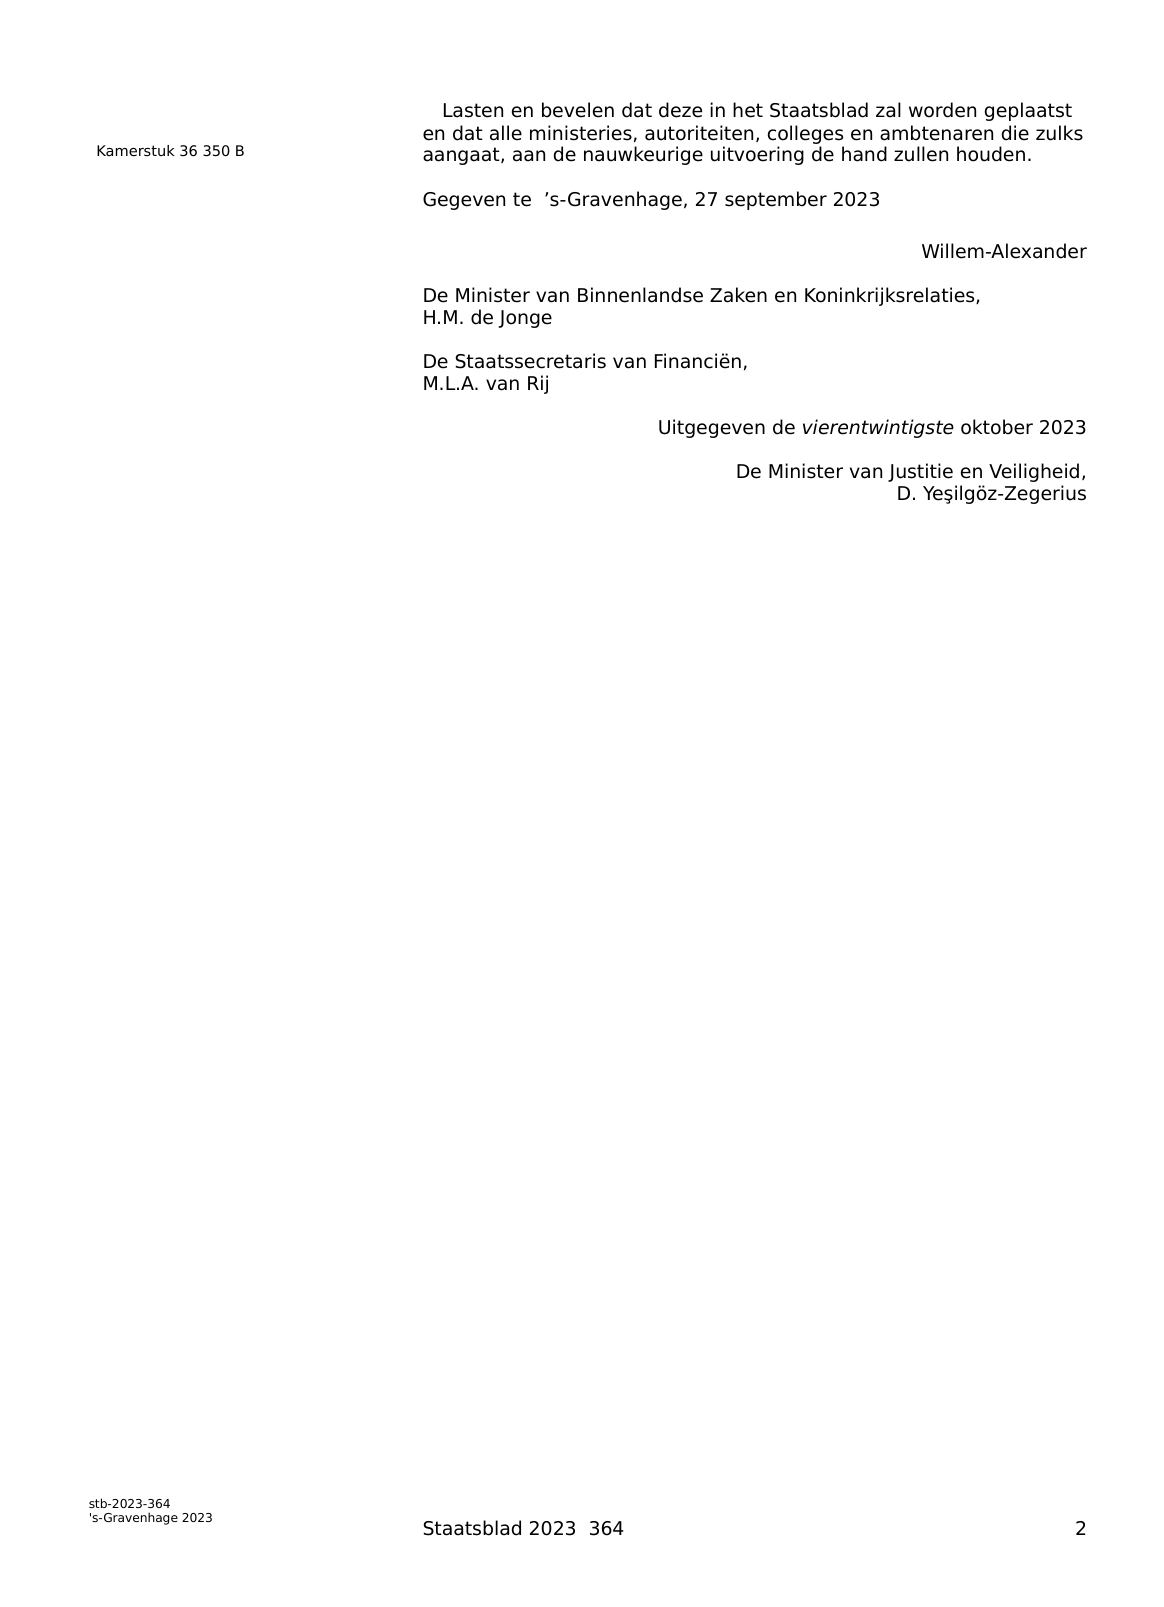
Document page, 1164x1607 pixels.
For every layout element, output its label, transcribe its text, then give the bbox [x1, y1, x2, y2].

text De Minister van Justitie en Veiligheid, D. Yeşilgöz-Zegerius [422, 461, 1087, 505]
text Gegeven te ’s-Gravenhage, 27 september 2023 [422, 188, 1087, 211]
text Lasten en bevelen dat deze in het Staatsblad zal worden geplaatst en dat alle ministeries, autoriteiten, colleges en ambtenaren die zulks aangaat, aan de nauwkeurige uitvoering de hand zullen houden. [422, 100, 1087, 166]
text stb-2023-364 [88, 1497, 323, 1511]
text De Staatssecretaris van Financiën, M.L.A. van Rij [422, 351, 1087, 395]
text 's-Gravenhage 2023 [88, 1511, 323, 1525]
text Uitgegeven de vierentwintigste oktober 2023 [422, 417, 1087, 439]
text De Minister van Binnenlandse Zaken en Koninkrijksrelaties, H.M. de Jonge [422, 285, 1087, 329]
text Kamerstuk 36 350 B [77, 143, 396, 160]
text Willem-Alexander [422, 241, 1087, 262]
